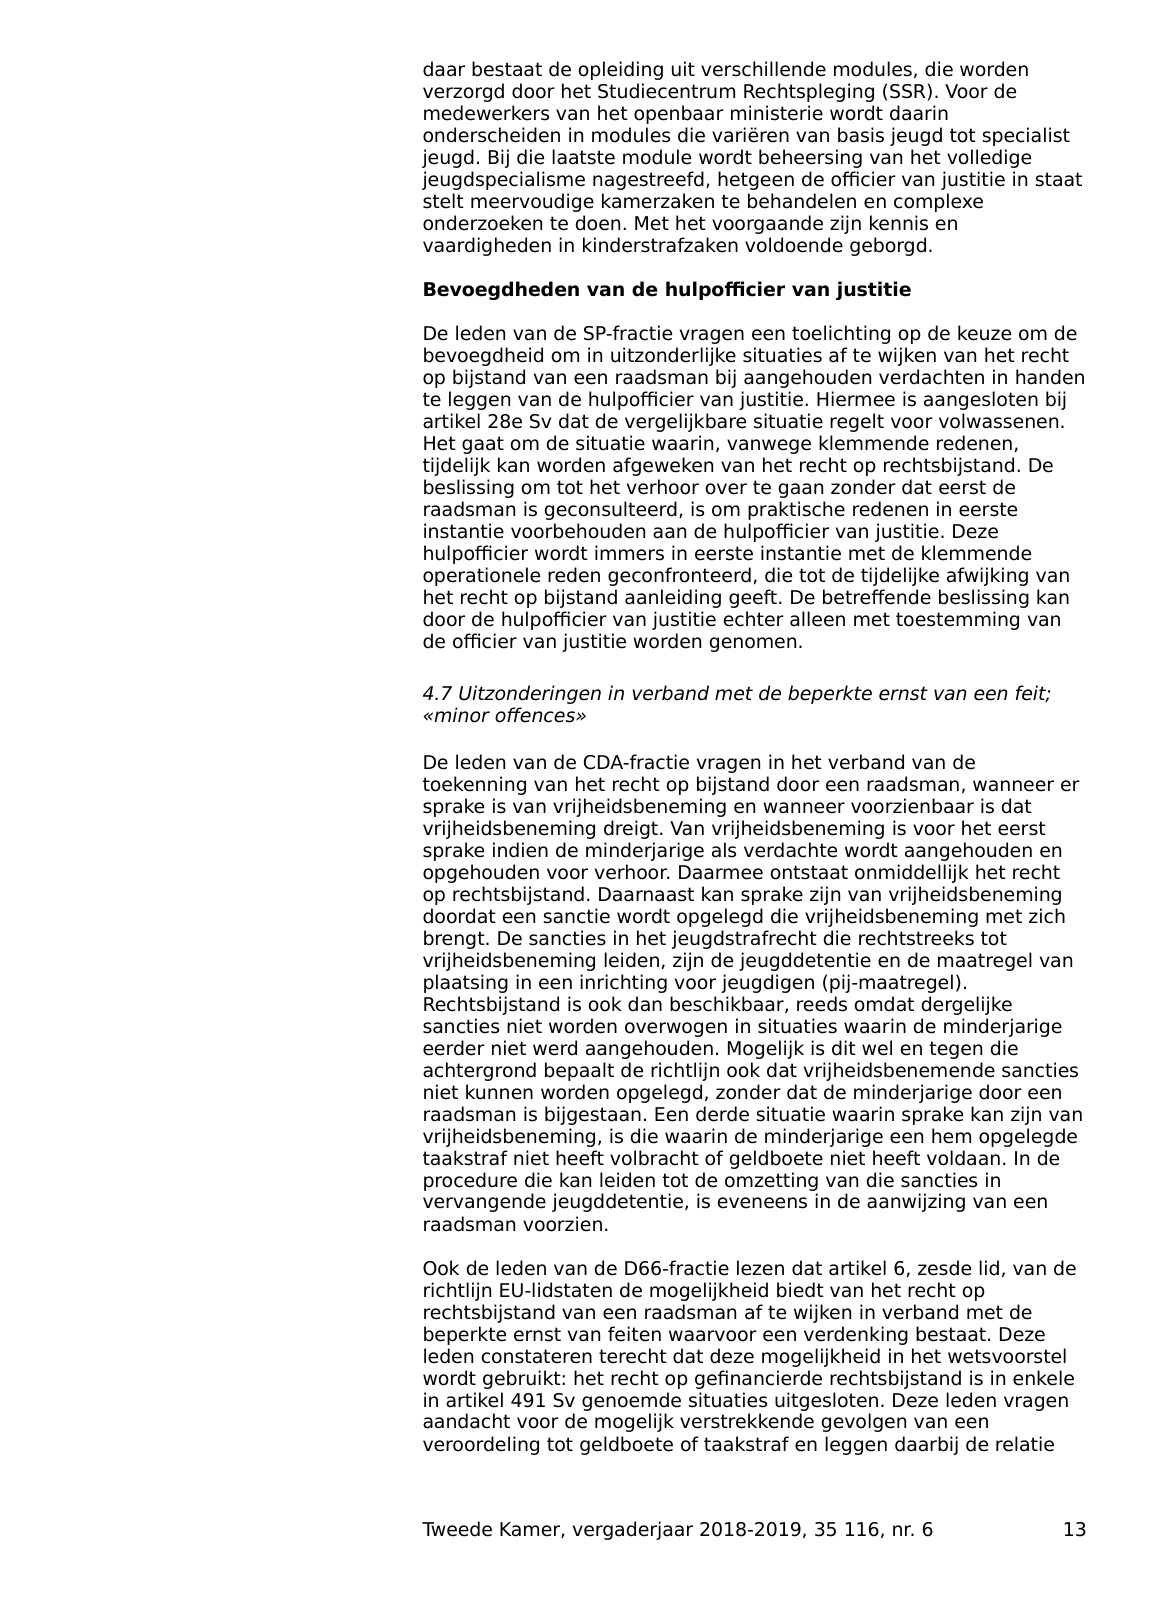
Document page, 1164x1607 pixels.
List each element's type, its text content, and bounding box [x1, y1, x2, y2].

subtitle Bevoegdheden van de hulpofficier van justitie [422, 279, 1087, 301]
text daar bestaat de opleiding uit verschillende modules, die worden verzorgd door het Studiecentrum Rechtspleging (SSR). Voor de medewerkers van het openbaar ministerie wordt daarin onderscheiden in modules die variëren van basis jeugd tot specialist jeugd. Bij die laatste module wordt beheersing van het volledige jeugdspecialisme nagestreefd, hetgeen de officier van justitie in staat stelt meervoudige kamerzaken te behandelen en complexe onderzoeken te doen. Met het voorgaande zijn kennis en vaardigheden in kinderstrafzaken voldoende geborgd. [422, 59, 1087, 257]
text De leden van de SP-fractie vragen een toelichting op de keuze om de bevoegdheid om in uitzonderlijke situaties af te wijken van het recht op bijstand van een raadsman bij aangehouden verdachten in handen te leggen van de hulpofficier van justitie. Hiermee is aangesloten bij artikel 28e Sv dat de vergelijkbare situatie regelt voor volwassenen. Het gaat om de situatie waarin, vanwege klemmende redenen, tijdelijk kan worden afgeweken van het recht op rechtsbijstand. De beslissing om tot het verhoor over te gaan zonder dat eerst de raadsman is geconsulteerd, is om praktische redenen in eerste instantie voorbehouden aan de hulpofficier van justitie. Deze hulpofficier wordt immers in eerste instantie met de klemmende operationele reden geconfronteerd, die tot de tijdelijke afwijking van het recht op bijstand aanleiding geeft. De betreffende beslissing kan door de hulpofficier van justitie echter alleen met toestemming van de officier van justitie worden genomen. [422, 323, 1087, 653]
subtitle 4.7 Uitzonderingen in verband met de beperkte ernst van een feit; «minor offences» [422, 683, 1087, 727]
text De leden van de CDA-fractie vragen in het verband van de toekenning van het recht op bijstand door een raadsman, wanneer er sprake is van vrijheidsbeneming en wanneer voorzienbaar is dat vrijheidsbeneming dreigt. Van vrijheidsbeneming is voor het eerst sprake indien de minderjarige als verdachte wordt aangehouden en opgehouden voor verhoor. Daarmee ontstaat onmiddellijk het recht op rechtsbijstand. Daarnaast kan sprake zijn van vrijheidsbeneming doordat een sanctie wordt opgelegd die vrijheidsbeneming met zich brengt. De sancties in het jeugdstrafrecht die rechtstreeks tot vrijheidsbeneming leiden, zijn de jeugddetentie en de maatregel van plaatsing in een inrichting voor jeugdigen (pij-maatregel). Rechtsbijstand is ook dan beschikbaar, reeds omdat dergelijke sancties niet worden overwogen in situaties waarin de minderjarige eerder niet werd aangehouden. Mogelijk is dit wel en tegen die achtergrond bepaalt de richtlijn ook dat vrijheidsbenemende sancties niet kunnen worden opgelegd, zonder dat de minderjarige door een raadsman is bijgestaan. Een derde situatie waarin sprake kan zijn van vrijheidsbeneming, is die waarin de minderjarige een hem opgelegde taakstraf niet heeft volbracht of geldboete niet heeft voldaan. In de procedure die kan leiden tot de omzetting van die sancties in vervangende jeugddetentie, is eveneens in de aanwijzing van een raadsman voorzien. [422, 752, 1087, 1235]
text Ook de leden van de D66-fractie lezen dat artikel 6, zesde lid, van de richtlijn EU-lidstaten de mogelijkheid biedt van het recht op rechtsbijstand van een raadsman af te wijken in verband met de beperkte ernst van feiten waarvoor een verdenking bestaat. Deze leden constateren terecht dat deze mogelijkheid in het wetsvoorstel wordt gebruikt: het recht op gefinancierde rechtsbijstand is in enkele in artikel 491 Sv genoemde situaties uitgesloten. Deze leden vragen aandacht voor de mogelijk verstrekkende gevolgen van een veroordeling tot geldboete of taakstraf en leggen daarbij de relatie [422, 1258, 1087, 1455]
